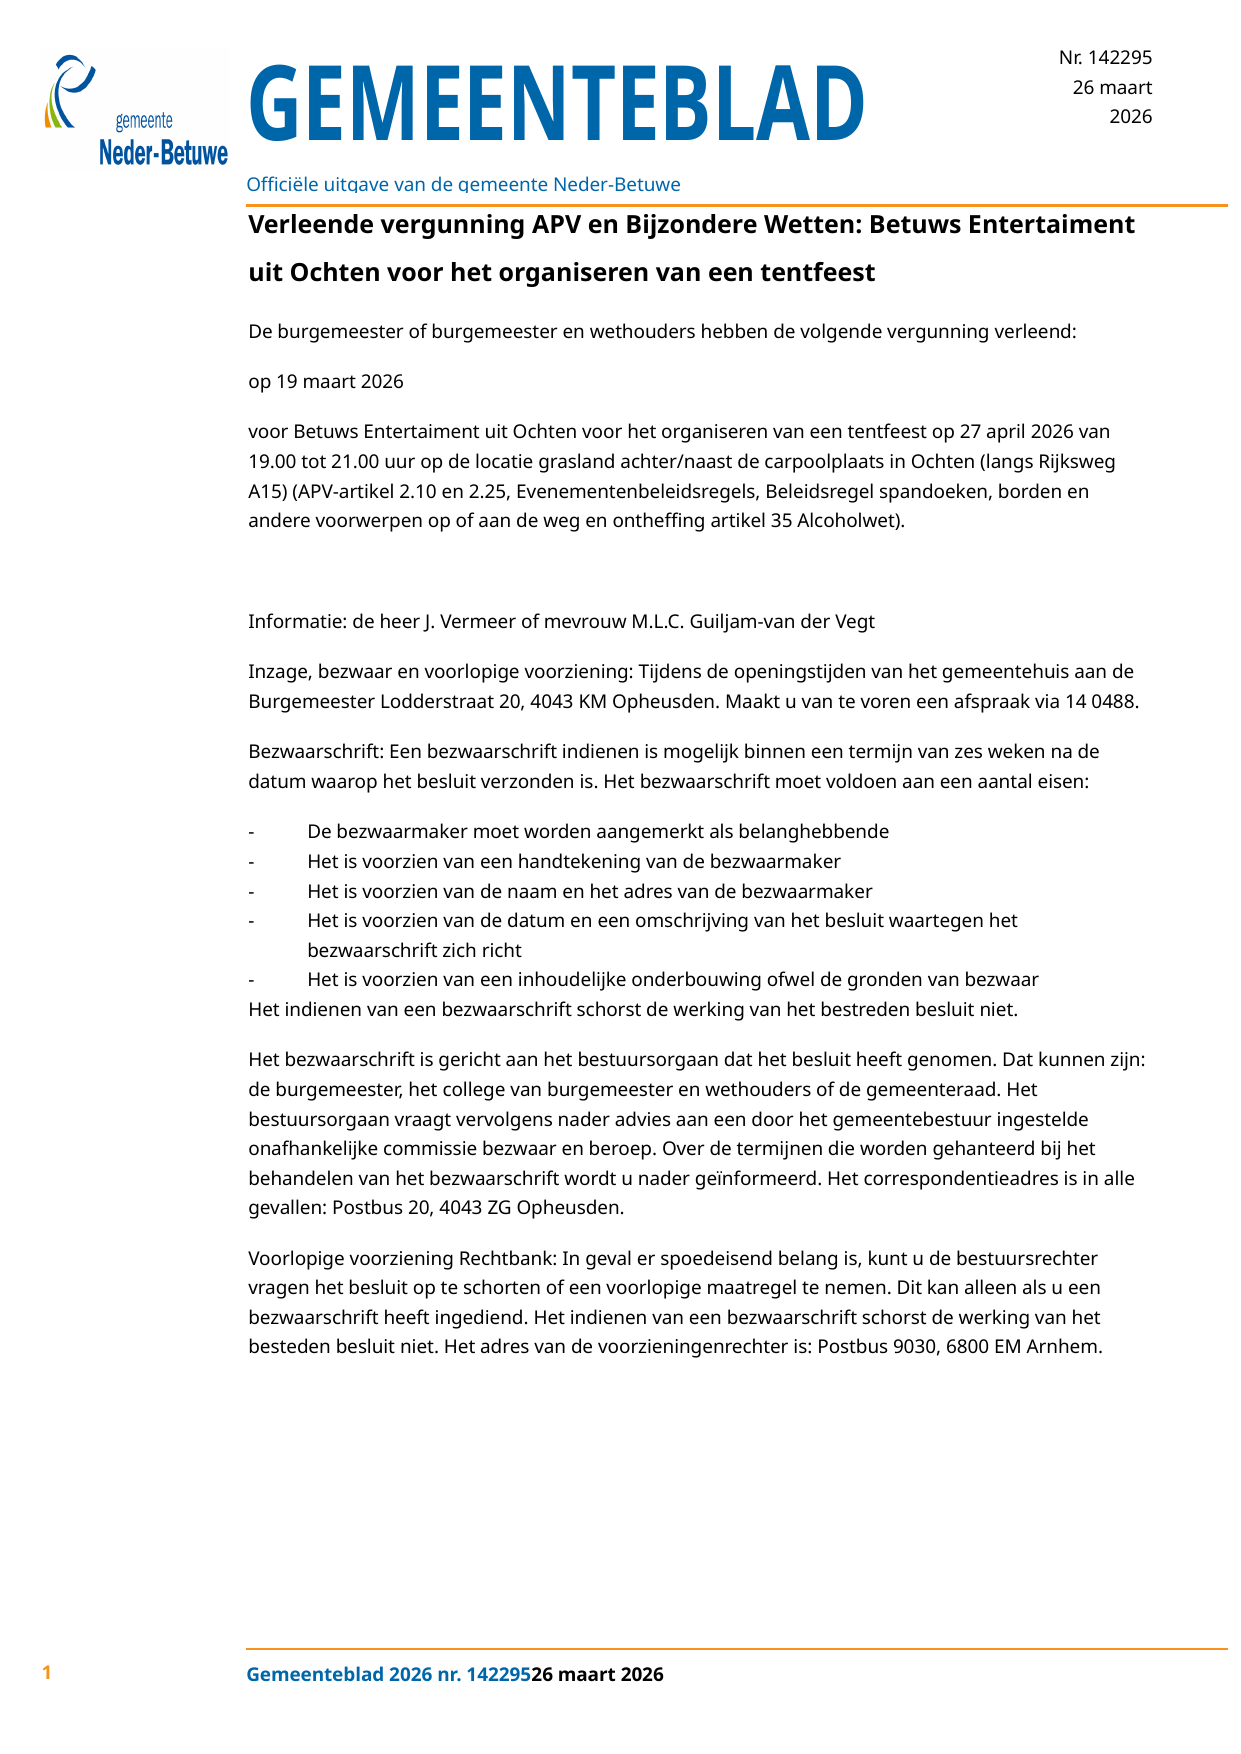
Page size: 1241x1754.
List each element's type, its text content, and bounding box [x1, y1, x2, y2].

list Het is voorzien van de datum en een omschrijving van het besluit waartegen het bezwaarschrift zich richt [248, 907, 1152, 963]
list Het is voorzien van de naam en het adres van de bezwaarmaker [248, 878, 1152, 904]
text Bezwaarschrift: Een bezwaarschrift indienen is mogelijk binnen een termijn van zes weken na de datum waarop het besluit verzonden is. Het bezwaarschrift moet voldoen aan een aantal eisen: [248, 739, 1152, 794]
list Het is voorzien van een handtekening van de bezwaarmaker [248, 848, 1152, 874]
text Voorlopige voorziening Rechtbank: In geval er spoedeisend belang is, kunt u de bestuursrechter vragen het besluit op te schorten of een voorlopige maatregel te nemen. Dit kan alleen als u een bezwaarschrift heeft ingediend. Het indienen van een bezwaarschrift schorst de werking van het besteden besluit niet. Het adres van de voorzieningenrechter is: Postbus 9030, 6800 EM Arnhem. [248, 1245, 1152, 1359]
picture [41, 47, 231, 172]
text Informatie: de heer J. Vermeer of mevrouw M.L.C. Guiljam-van der Vegt [248, 608, 1152, 634]
list De bezwaarmaker moet worden aangemerkt als belanghebbende [248, 819, 1152, 844]
text De burgemeester of burgemeester en wethouders hebben de volgende vergunning verleend: [248, 318, 1152, 344]
text Het bezwaarschrift is gericht aan het bestuursorgaan dat het besluit heeft genomen. Dat kunnen zijn: de burgemeester, het college van burgemeester en wethouders of de gemeenteraad. Het bestuursorgaan vraagt vervolgens nader advies aan een door het gemeentebestuur ingestelde onafhankelijke commissie bezwaar en beroep. Over de termijnen die worden gehanteerd bij het behandelen van het bezwaarschrift wordt u nader geïnformeerd. Het correspondentieadres is in alle gevallen: Postbus 20, 4043 ZG Opheusden. [248, 1047, 1152, 1220]
list Het is voorzien van een inhoudelijke onderbouwing ofwel de gronden van bezwaar [248, 967, 1152, 992]
text Het indienen van een bezwaarschrift schorst de werking van het bestreden besluit niet. [248, 996, 1152, 1022]
text Verleende vergunning APV en Bijzondere Wetten: Betuws Entertaiment uit Ochten voor het organiseren van een tentfeest [248, 207, 1152, 288]
text voor Betuws Entertaiment uit Ochten voor het organiseren van een tentfeest op 27 april 2026 van 19.00 tot 21.00 uur op de locatie grasland achter/naast de carpoolplaats in Ochten (langs Rijksweg A15) (APV-artikel 2.10 en 2.25, Evenementenbeleidsregels, Beleidsregel spandoeken, borden en andere voorwerpen op of aan de weg en ontheffing artikel 35 Alcoholwet). [248, 419, 1152, 533]
text Inzage, bezwaar en voorlopige voorziening: Tijdens de openingstijden van het gemeentehuis aan de Burgemeester Lodderstraat 20, 4043 KM Opheusden. Maakt u van te voren een afspraak via 14 0488. [248, 659, 1152, 714]
text op 19 maart 2026 [248, 368, 1152, 394]
